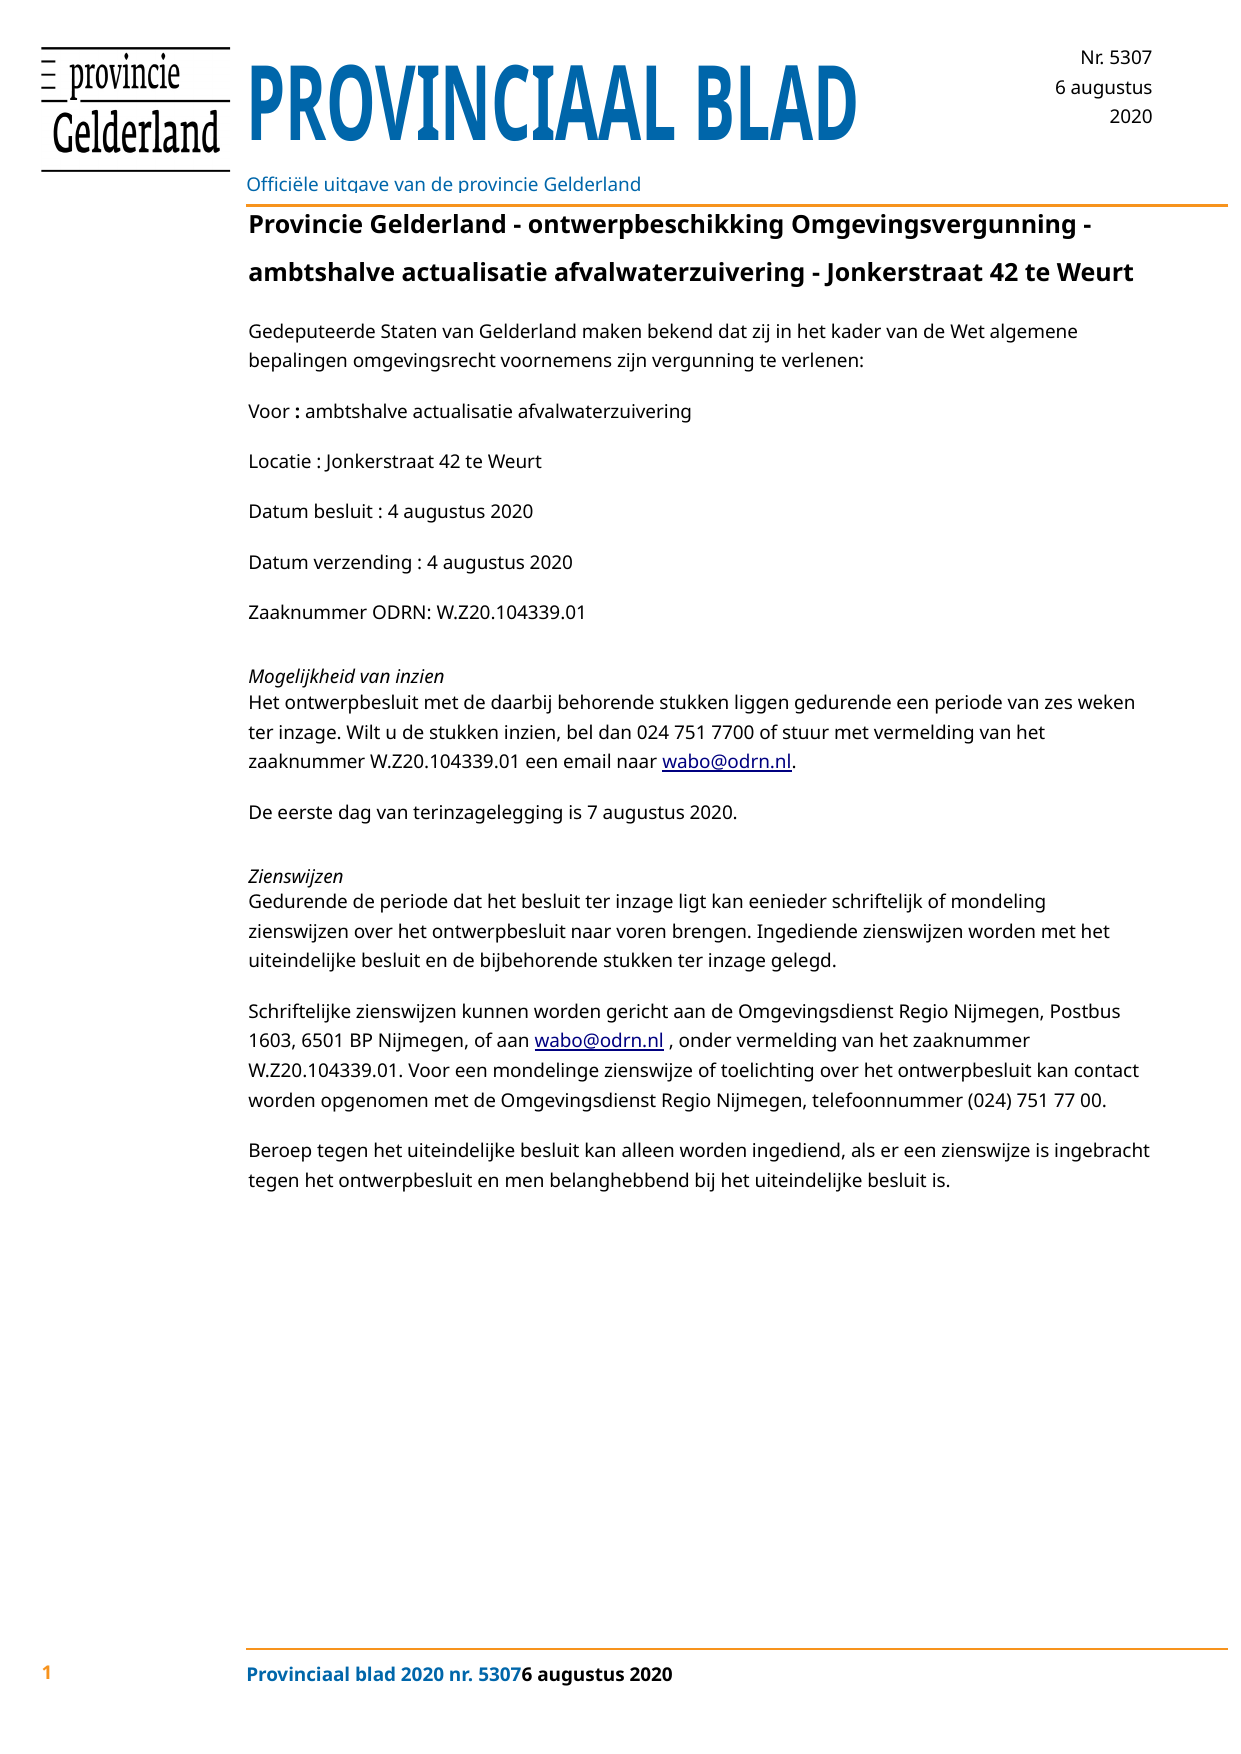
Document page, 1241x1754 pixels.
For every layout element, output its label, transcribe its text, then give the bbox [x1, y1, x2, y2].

text Datum besluit : 4 augustus 2020 [248, 499, 1152, 524]
text Zaaknummer ODRN: W.Z20.104339.01 [248, 599, 1152, 625]
text Voor : ambtshalve actualisatie afvalwaterzuivering [248, 398, 1152, 424]
text De eerste dag van terinzagelegging is 7 augustus 2020. [248, 799, 1152, 824]
text Schriftelijke zienswijzen kunnen worden gericht aan de Omgevingsdienst Regio Nijmegen, Postbus 1603, 6501 BP Nijmegen, of aan wabo@odrn.nl , onder vermelding van het zaaknummer W.Z20.104339.01. Voor een mondelinge zienswijze of toelichting over het ontwerpbesluit kan contact worden opgenomen met de Omgevingsdienst Regio Nijmegen, telefoonnummer (024) 751 77 00. [248, 998, 1152, 1113]
text Provincie Gelderland - ontwerpbeschikking Omgevingsvergunning - ambtshalve actualisatie afvalwaterzuivering - Jonkerstraat 42 te Weurt [248, 207, 1152, 288]
text Mogelijkheid van inzien [248, 663, 1152, 689]
text Datum verzending : 4 augustus 2020 [248, 549, 1152, 575]
text Gedeputeerde Staten van Gelderland maken bekend dat zij in het kader van de Wet algemene bepalingen omgevingsrecht voornemens zijn vergunning te verlenen: [248, 318, 1152, 373]
text Locatie : Jonkerstraat 42 te Weurt [248, 448, 1152, 474]
text Zienswijzen [248, 863, 1152, 888]
text Het ontwerpbesluit met de daarbij behorende stukken liggen gedurende een periode van zes weken ter inzage. Wilt u de stukken inzien, bel dan 024 751 7700 of stuur met vermelding van het zaaknummer W.Z20.104339.01 een email naar wabo@odrn.nl. [248, 689, 1152, 774]
text Gedurende de periode dat het besluit ter inzage ligt kan eenieder schriftelijk of mondeling zienswijzen over het ontwerpbesluit naar voren brengen. Ingediende zienswijzen worden met het uiteindelijke besluit en de bijbehorende stukken ter inzage gelegd. [248, 888, 1152, 973]
text Beroep tegen het uiteindelijke besluit kan alleen worden ingediend, als er een zienswijze is ingebracht tegen het ontwerpbesluit en men belanghebbend bij het uiteindelijke besluit is. [248, 1137, 1152, 1193]
picture [41, 47, 231, 172]
